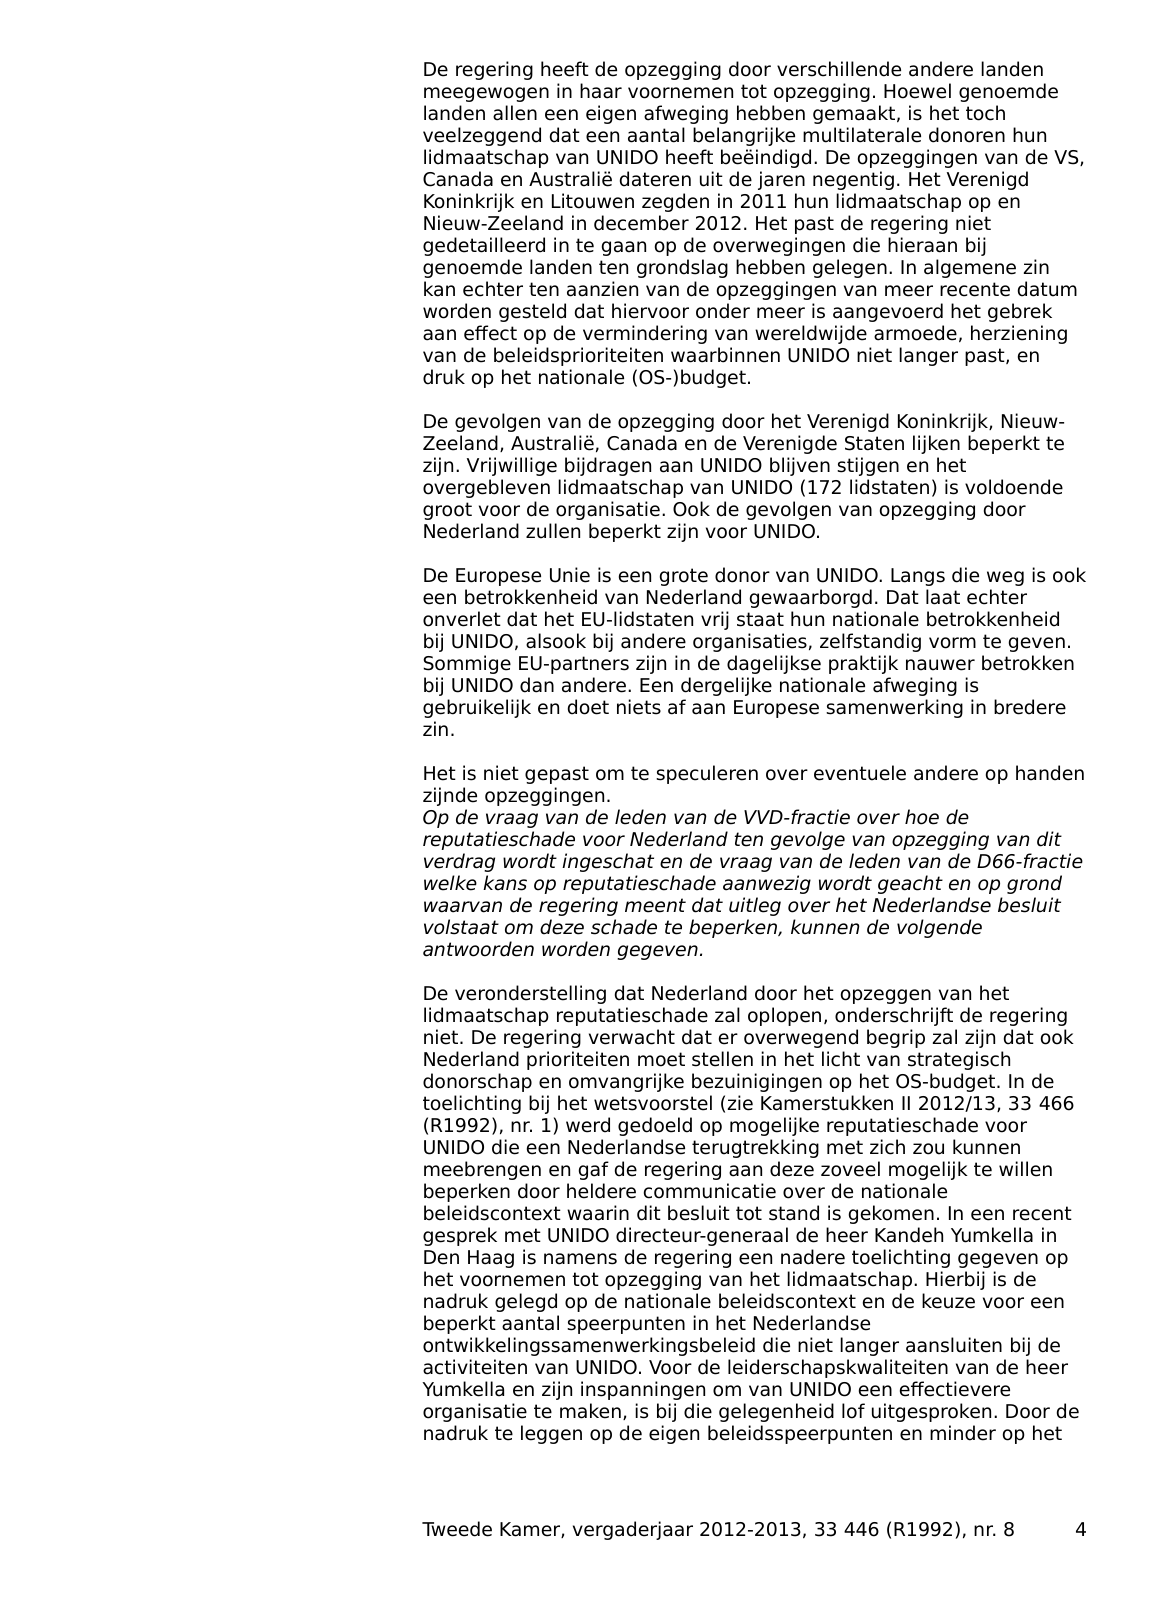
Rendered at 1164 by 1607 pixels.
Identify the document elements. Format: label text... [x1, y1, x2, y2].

text De veronderstelling dat Nederland door het opzeggen van het lidmaatschap reputatieschade zal oplopen, onderschrijft de regering niet. De regering verwacht dat er overwegend begrip zal zijn dat ook Nederland prioriteiten moet stellen in het licht van strategisch donorschap en omvangrijke bezuinigingen op het OS-budget. In de toelichting bij het wetsvoorstel (zie Kamerstukken II 2012/13, 33 466 (R1992), nr. 1) werd gedoeld op mogelijke reputatieschade voor UNIDO die een Nederlandse terugtrekking met zich zou kunnen meebrengen en gaf de regering aan deze zoveel mogelijk te willen beperken door heldere communicatie over de nationale beleidscontext waarin dit besluit tot stand is gekomen. In een recent gesprek met UNIDO directeur-generaal de heer Kandeh Yumkella in Den Haag is namens de regering een nadere toelichting gegeven op het voornemen tot opzegging van het lidmaatschap. Hierbij is de nadruk gelegd op de nationale beleidscontext en de keuze voor een beperkt aantal speerpunten in het Nederlandse ontwikkelingssamenwerkingsbeleid die niet langer aansluiten bij de activiteiten van UNIDO. Voor de leiderschapskwaliteiten van de heer Yumkella en zijn inspanningen om van UNIDO een effectievere organisatie te maken, is bij die gelegenheid lof uitgesproken. Door de nadruk te leggen op de eigen beleidsspeerpunten en minder op het [422, 983, 1087, 1444]
text De Europese Unie is een grote donor van UNIDO. Langs die weg is ook een betrokkenheid van Nederland gewaarborgd. Dat laat echter onverlet dat het EU-lidstaten vrij staat hun nationale betrokkenheid bij UNIDO, alsook bij andere organisaties, zelfstandig vorm te geven. Sommige EU-partners zijn in de dagelijkse praktijk nauwer betrokken bij UNIDO dan andere. Een dergelijke nationale afweging is gebruikelijk en doet niets af aan Europese samenwerking in bredere zin. [422, 565, 1087, 741]
text Het is niet gepast om te speculeren over eventuele andere op handen zijnde opzeggingen. [422, 763, 1087, 807]
text De regering heeft de opzegging door verschillende andere landen meegewogen in haar voornemen tot opzegging. Hoewel genoemde landen allen een eigen afweging hebben gemaakt, is het toch veelzeggend dat een aantal belangrijke multilaterale donoren hun lidmaatschap van UNIDO heeft beëindigd. De opzeggingen van de VS, Canada en Australië dateren uit de jaren negentig. Het Verenigd Koninkrijk en Litouwen zegden in 2011 hun lidmaatschap op en Nieuw-Zeeland in december 2012. Het past de regering niet gedetailleerd in te gaan op de overwegingen die hieraan bij genoemde landen ten grondslag hebben gelegen. In algemene zin kan echter ten aanzien van de opzeggingen van meer recente datum worden gesteld dat hiervoor onder meer is aangevoerd het gebrek aan effect op de vermindering van wereldwijde armoede, herziening van de beleidsprioriteiten waarbinnen UNIDO niet langer past, en druk op het nationale (OS-)budget. [422, 59, 1087, 389]
text De gevolgen van de opzegging door het Verenigd Koninkrijk, Nieuw-Zeeland, Australië, Canada en de Verenigde Staten lijken beperkt te zijn. Vrijwillige bijdragen aan UNIDO blijven stijgen en het overgebleven lidmaatschap van UNIDO (172 lidstaten) is voldoende groot voor de organisatie. Ook de gevolgen van opzegging door Nederland zullen beperkt zijn voor UNIDO. [422, 411, 1087, 543]
text Op de vraag van de leden van de VVD-fractie over hoe de reputatieschade voor Nederland ten gevolge van opzegging van dit verdrag wordt ingeschat en de vraag van de leden van de D66-fractie welke kans op reputatieschade aanwezig wordt geacht en op grond waarvan de regering meent dat uitleg over het Nederlandse besluit volstaat om deze schade te beperken, kunnen de volgende antwoorden worden gegeven. [422, 807, 1087, 961]
